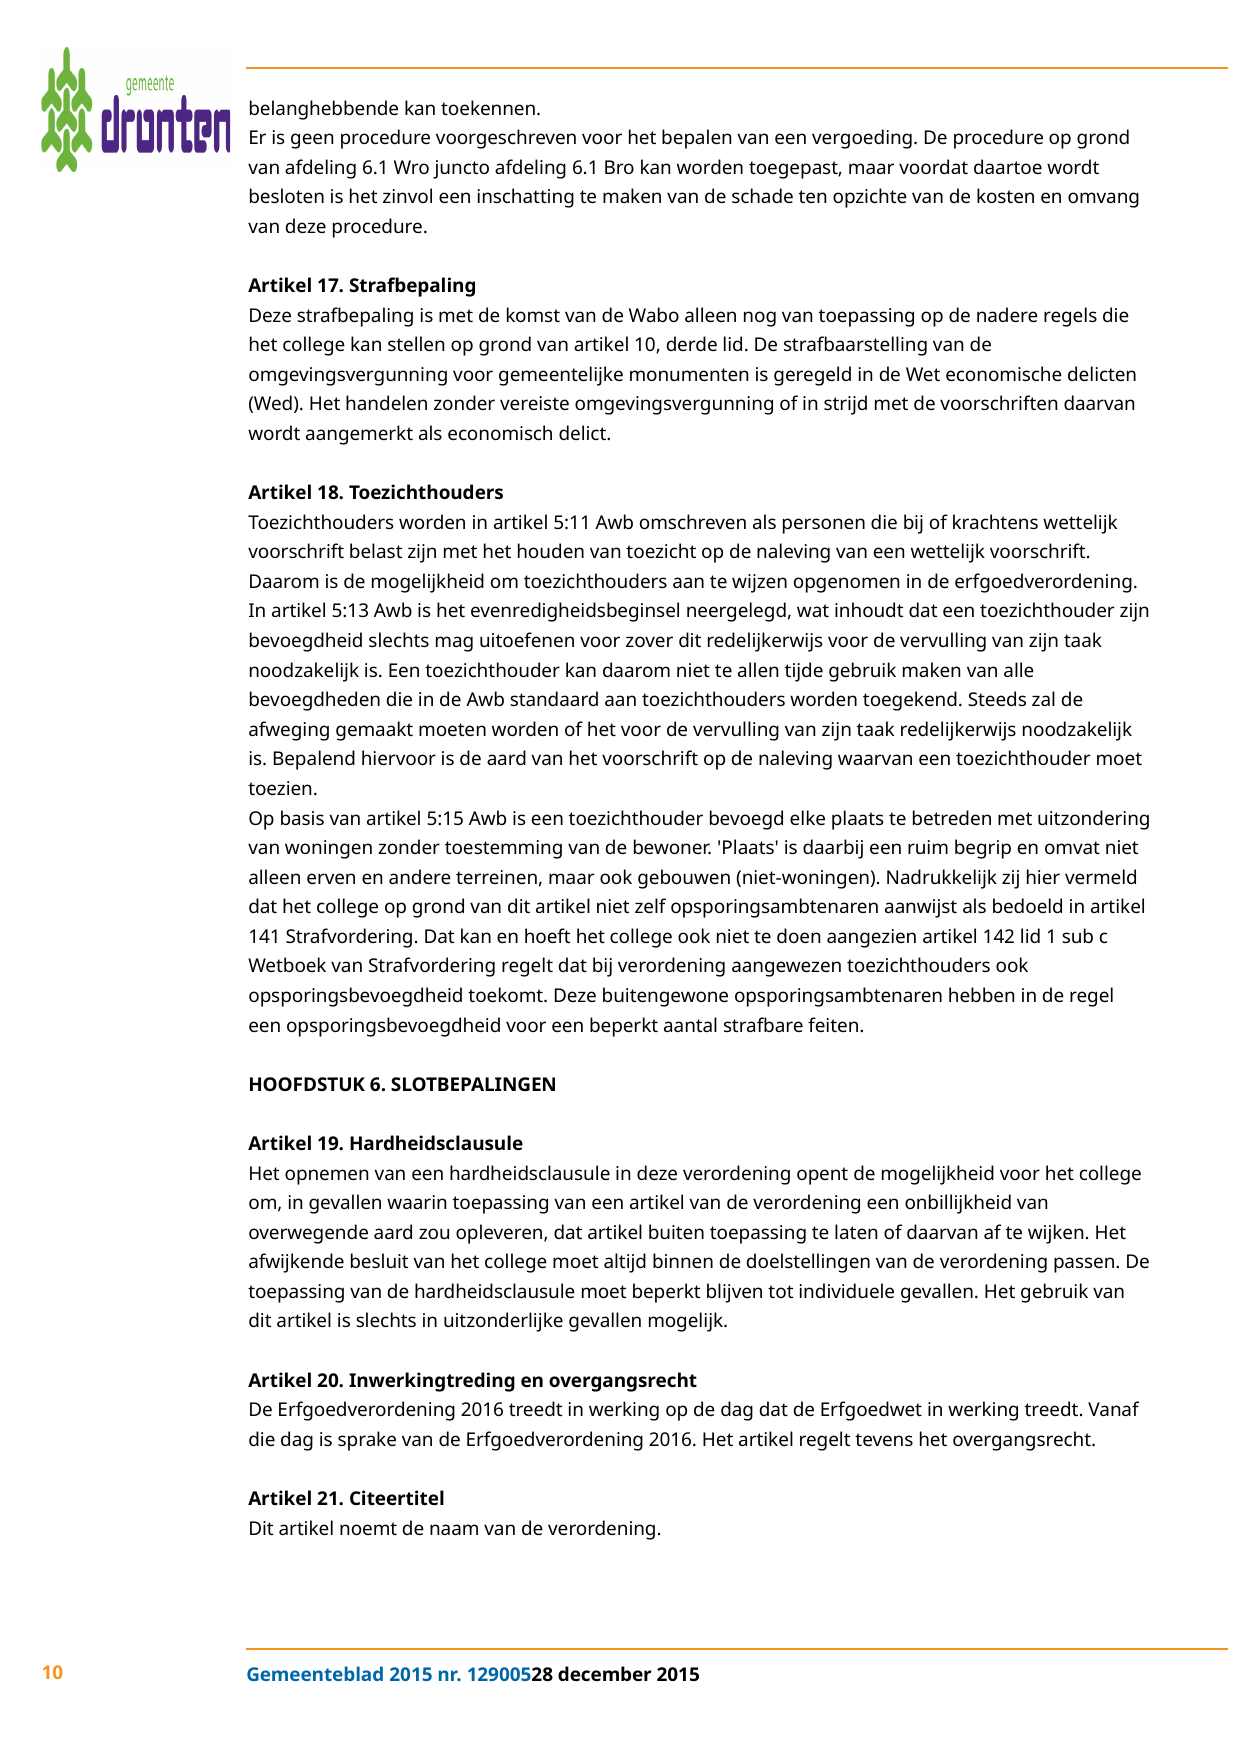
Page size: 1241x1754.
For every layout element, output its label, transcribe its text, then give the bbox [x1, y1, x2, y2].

text Het opnemen van een hardheidsclausule in deze verordening opent de mogelijkheid voor het college om, in gevallen waarin toepassing van een artikel van de verordening een onbillijkheid van overwegende aard zou opleveren, dat artikel buiten toepassing te laten of daarvan af te wijken. Het afwijkende besluit van het college moet altijd binnen de doelstellingen van de verordening passen. De toepassing van de hardheidsclausule moet beperkt blijven tot individuele gevallen. Het gebruik van dit artikel is slechts in uitzonderlijke gevallen mogelijk. [248, 1160, 1152, 1333]
text In artikel 5:13 Awb is het evenredigheidsbeginsel neergelegd, wat inhoudt dat een toezichthouder zijn bevoegdheid slechts mag uitoefenen voor zover dit redelijkerwijs voor de vervulling van zijn taak noodzakelijk is. Een toezichthouder kan daarom niet te allen tijde gebruik maken van alle bevoegdheden die in de Awb standaard aan toezichthouders worden toegekend. Steeds zal de afweging gemaakt moeten worden of het voor de vervulling van zijn taak redelijkerwijs noodzakelijk is. Bepalend hiervoor is de aard van het voorschrift op de naleving waarvan een toezichthouder moet toezien. [248, 598, 1152, 801]
text Artikel 20. Inwerkingtreding en overgangsrecht [248, 1367, 1152, 1393]
text belanghebbende kan toekennen. [248, 95, 1152, 121]
text Artikel 19. Hardheidsclausule [248, 1130, 1152, 1156]
text Toezichthouders worden in artikel 5:11 Awb omschreven als personen die bij of krachtens wettelijk voorschrift belast zijn met het houden van toezicht op de naleving van een wettelijk voorschrift. Daarom is de mogelijkheid om toezichthouders aan te wijzen opgenomen in de erfgoedverordening. [248, 509, 1152, 594]
text Dit artikel noemt de naam van de verordening. [248, 1515, 1152, 1541]
text Op basis van artikel 5:15 Awb is een toezichthouder bevoegd elke plaats te betreden met uitzondering van woningen zonder toestemming van de bewoner. 'Plaats' is daarbij een ruim begrip en omvat niet alleen erven en andere terreinen, maar ook gebouwen (niet-woningen). Nadrukkelijk zij hier vermeld dat het college op grond van dit artikel niet zelf opsporingsambtenaren aanwijst als bedoeld in artikel 141 Strafvordering. Dat kan en hoeft het college ook niet te doen aangezien artikel 142 lid 1 sub c Wetboek van Strafvordering regelt dat bij verordening aangewezen toezichthouders ook opsporingsbevoegdheid toekomt. Deze buitengewone opsporingsambtenaren hebben in de regel een opsporingsbevoegdheid voor een beperkt aantal strafbare feiten. [248, 805, 1152, 1038]
text De Erfgoedverordening 2016 treedt in werking op de dag dat de Erfgoedwet in werking treedt. Vanaf die dag is sprake van de Erfgoedverordening 2016. Het artikel regelt tevens het overgangsrecht. [248, 1396, 1152, 1452]
text Artikel 17. Strafbepaling [248, 272, 1152, 298]
text Artikel 18. Toezichthouders [248, 479, 1152, 505]
text Deze strafbepaling is met de komst van de Wabo alleen nog van toepassing op de nadere regels die het college kan stellen op grond van artikel 10, derde lid. De strafbaarstelling van de omgevingsvergunning voor gemeentelijke monumenten is geregeld in de Wet economische delicten (Wed). Het handelen zonder vereiste omgevingsvergunning of in strijd met de voorschriften daarvan wordt aangemerkt als economisch delict. [248, 302, 1152, 446]
picture [41, 47, 231, 172]
text HOOFDSTUK 6. SLOTBEPALINGEN [248, 1071, 1152, 1097]
text Artikel 21. Citeertitel [248, 1485, 1152, 1511]
text Er is geen procedure voorgeschreven voor het bepalen van een vergoeding. De procedure op grond van afdeling 6.1 Wro juncto afdeling 6.1 Bro kan worden toegepast, maar voordat daartoe wordt besloten is het zinvol een inschatting te maken van de schade ten opzichte van de kosten en omvang van deze procedure. [248, 124, 1152, 239]
